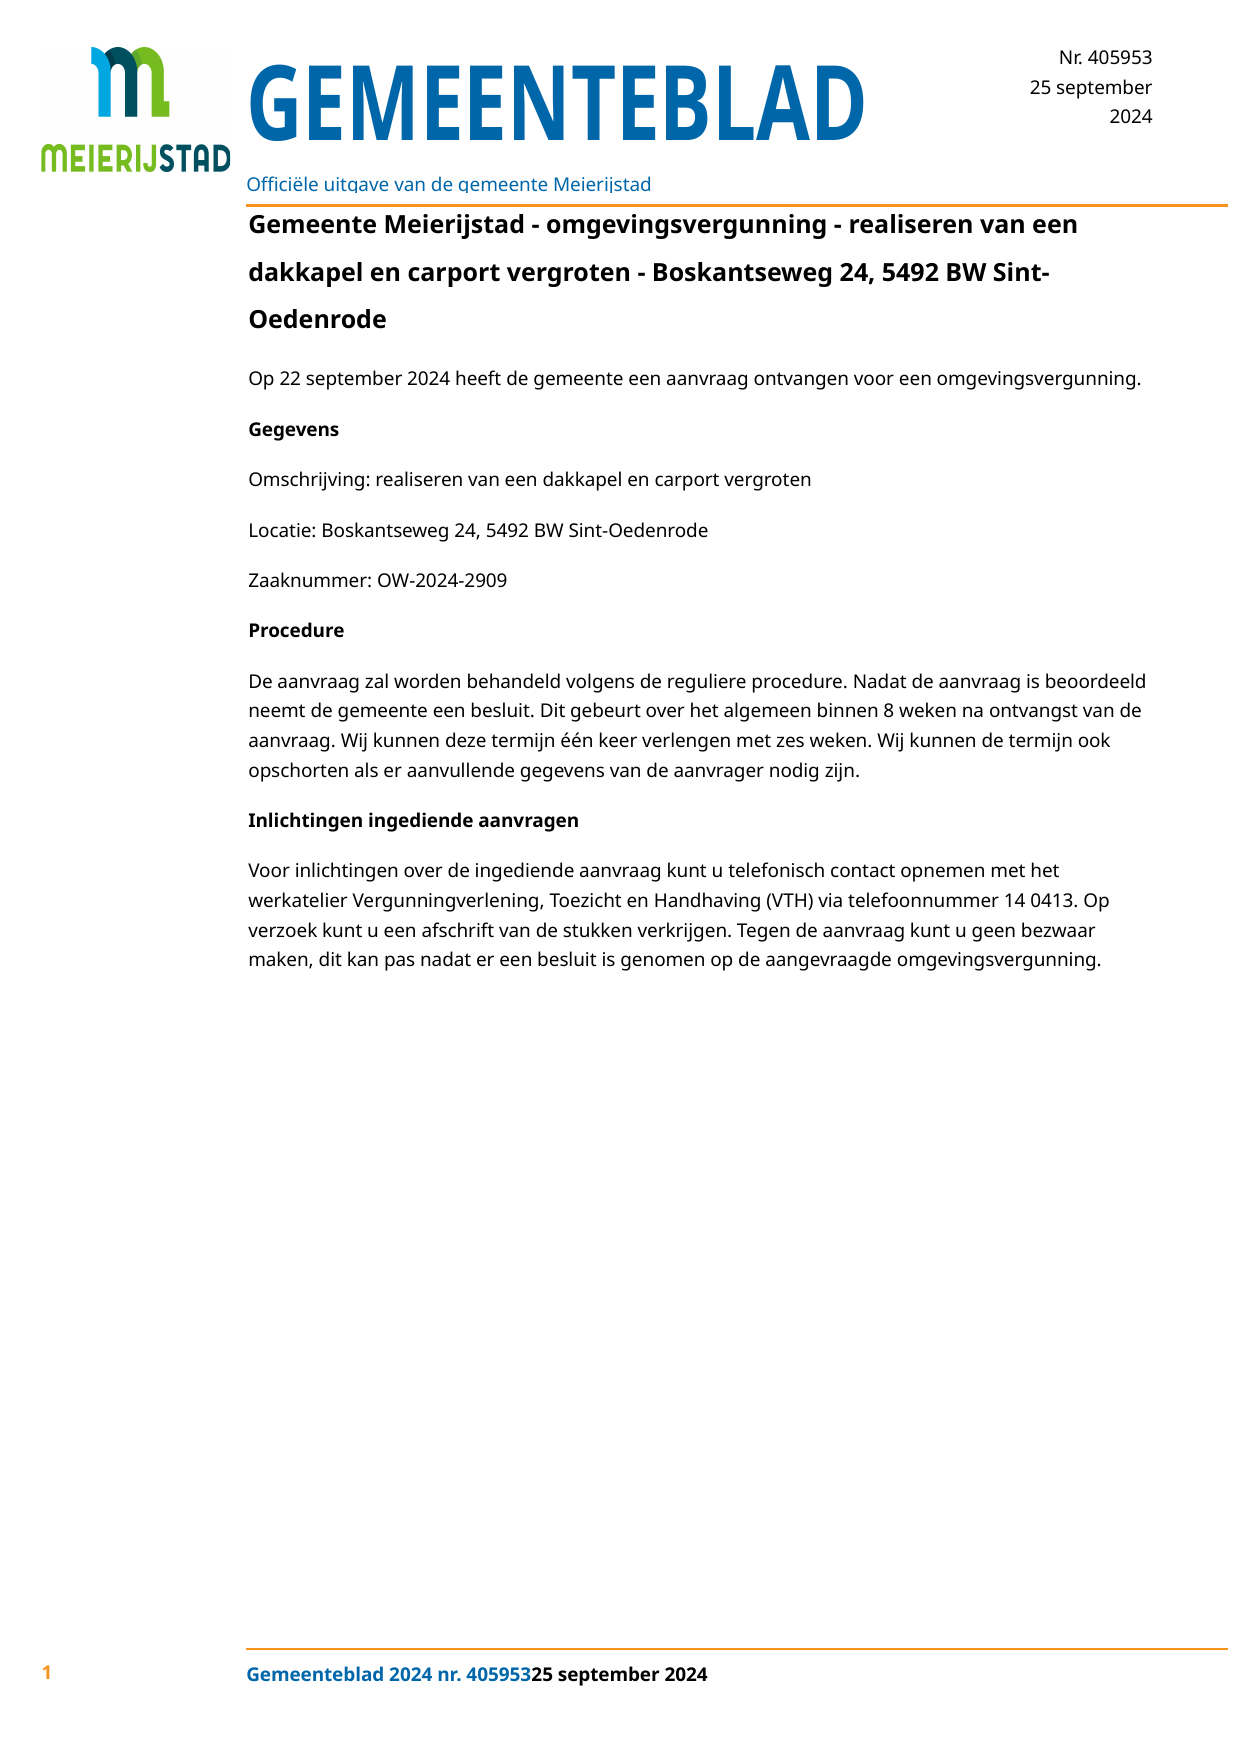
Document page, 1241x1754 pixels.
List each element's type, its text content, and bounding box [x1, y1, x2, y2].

picture [41, 47, 231, 172]
text Gemeente Meierijstad - omgevingsvergunning - realiseren van een dakkapel en carport vergroten - Boskantseweg 24, 5492 BW Sint-Oedenrode [248, 207, 1152, 336]
text Omschrijving: realiseren van een dakkapel en carport vergroten [248, 466, 1152, 492]
text Zaaknummer: OW-2024-2909 [248, 567, 1152, 593]
text Inlichtingen ingediende aanvragen [248, 807, 1152, 833]
text Locatie: Boskantseweg 24, 5492 BW Sint-Oedenrode [248, 517, 1152, 542]
text Op 22 september 2024 heeft de gemeente een aanvraag ontvangen voor een omgevingsvergunning. [248, 366, 1152, 391]
text De aanvraag zal worden behandeld volgens de reguliere procedure. Nadat de aanvraag is beoordeeld neemt de gemeente een besluit. Dit gebeurt over het algemeen binnen 8 weken na ontvangst van de aanvraag. Wij kunnen deze termijn één keer verlengen met zes weken. Wij kunnen de termijn ook opschorten als er aanvullende gegevens van de aanvrager nodig zijn. [248, 668, 1152, 782]
text Voor inlichtingen over de ingediende aanvraag kunt u telefonisch contact opnemen met het werkatelier Vergunningverlening, Toezicht en Handhaving (VTH) via telefoonnummer 14 0413. Op verzoek kunt u een afschrift van de stukken verkrijgen. Tegen de aanvraag kunt u geen bezwaar maken, dit kan pas nadat er een besluit is genomen op de aangevraagde omgevingsvergunning. [248, 858, 1152, 972]
text Gegevens [248, 416, 1152, 442]
text Procedure [248, 618, 1152, 643]
